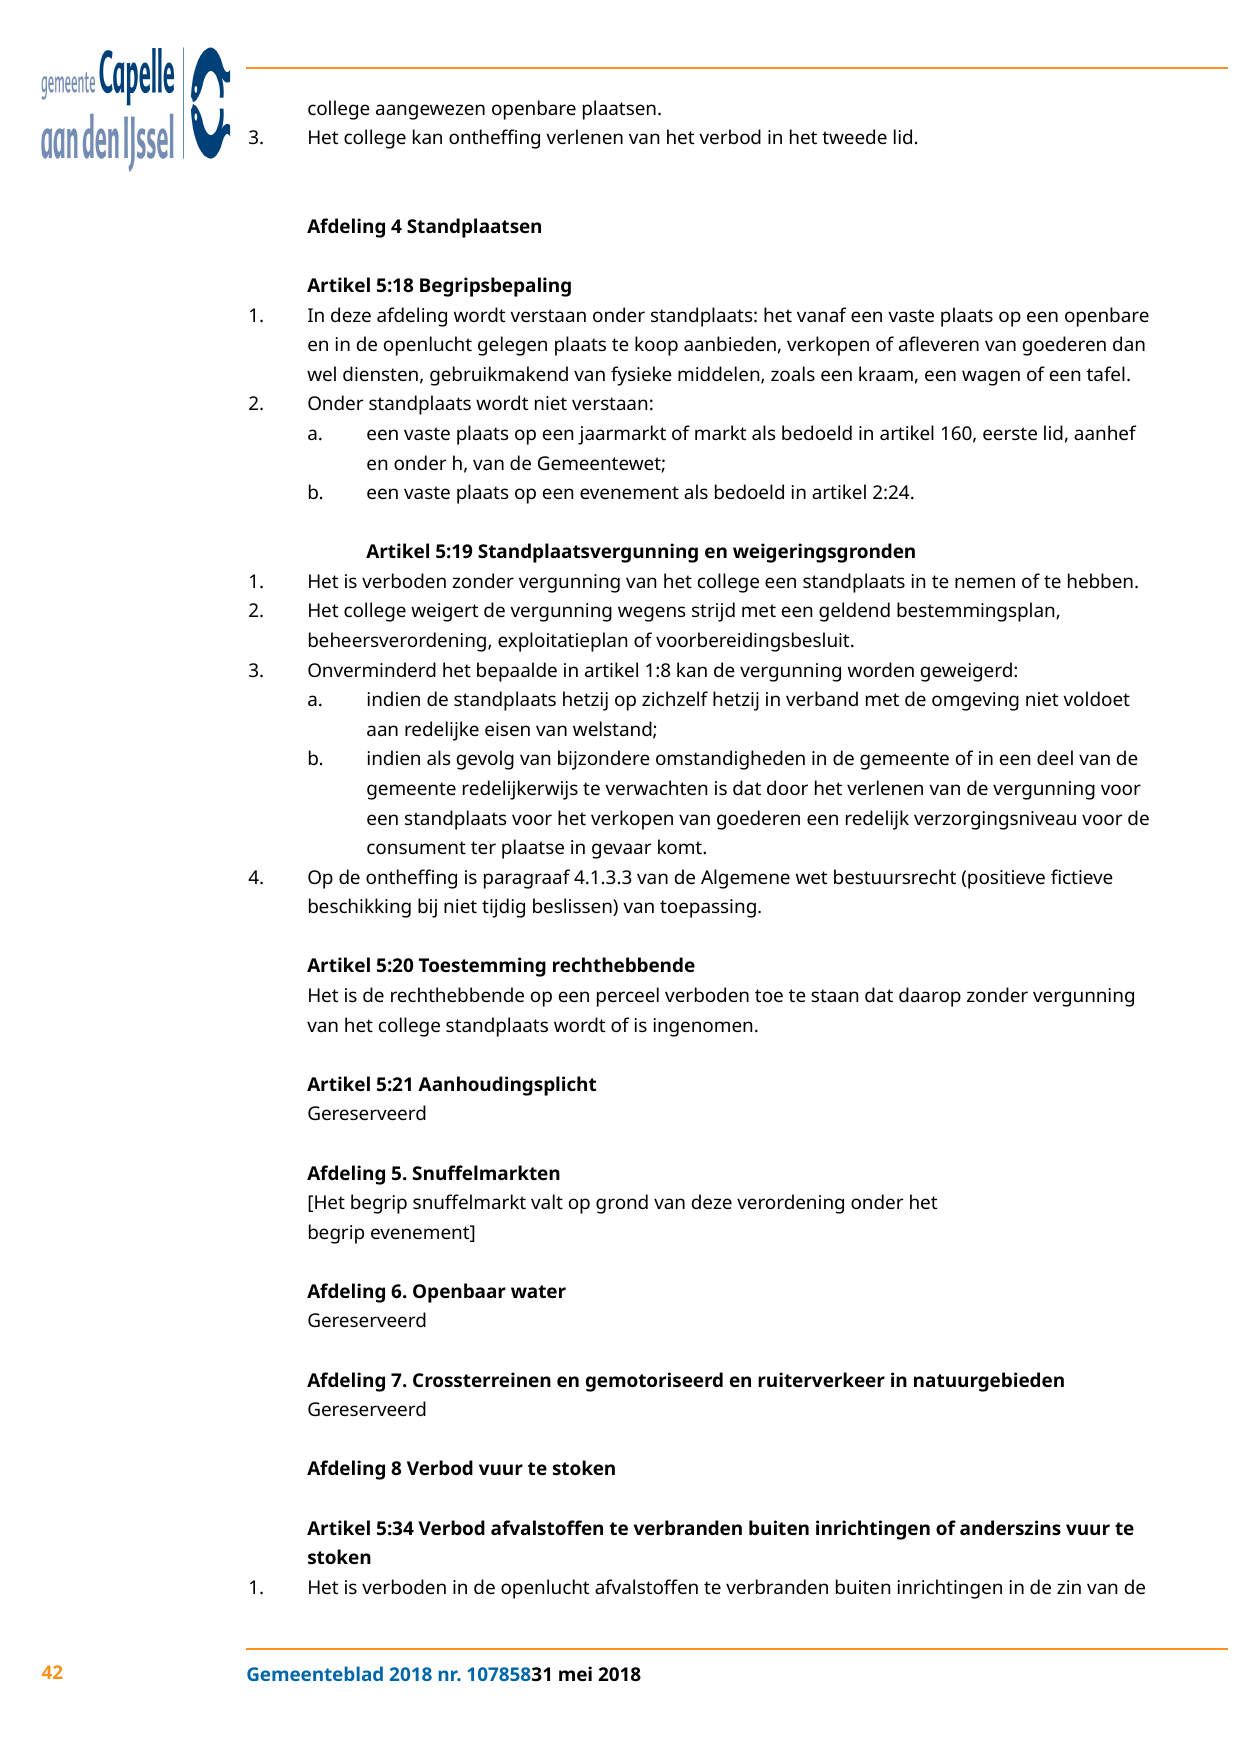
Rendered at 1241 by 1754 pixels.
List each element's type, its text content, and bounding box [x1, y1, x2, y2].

list Artikel 5:20 Toestemming rechthebbende [248, 953, 1152, 978]
list [Het begrip snuffelmarkt valt op grond van deze verordening onder het [248, 1189, 1152, 1215]
picture [41, 47, 231, 172]
list Gereserveerd [248, 1396, 1152, 1422]
list begrip evenement] [248, 1219, 1152, 1245]
list Het is verboden in de openlucht afvalstoffen te verbranden buiten inrichtingen in de zin van de [248, 1574, 1152, 1600]
list Het is de rechthebbende op een perceel verboden toe te staan dat daarop zonder vergunning van het college standplaats wordt of is ingenomen. [248, 982, 1152, 1038]
list Artikel 5:21 Aanhoudingsplicht [248, 1071, 1152, 1097]
list college aangewezen openbare plaatsen. [248, 95, 1152, 121]
list Afdeling 6. Openbaar water [248, 1278, 1152, 1304]
list Het is verboden zonder vergunning van het college een standplaats in te nemen of te hebben. [248, 568, 1152, 594]
list In deze afdeling wordt verstaan onder standplaats: het vanaf een vaste plaats op een openbare en in de openlucht gelegen plaats te koop aanbieden, verkopen of afleveren van goederen dan wel diensten, gebruikmakend van fysieke middelen, zoals een kraam, een wagen of een tafel. [248, 302, 1152, 387]
list Op de ontheffing is paragraaf 4.1.3.3 van de Algemene wet bestuursrecht (positieve fictieve beschikking bij niet tijdig beslissen) van toepassing. [248, 864, 1152, 919]
list een vaste plaats op een evenement als bedoeld in artikel 2:24. [307, 479, 1152, 505]
list Onder standplaats wordt niet verstaan: [248, 391, 1152, 416]
list een vaste plaats op een jaarmarkt of markt als bedoeld in artikel 160, eerste lid, aanhef en onder h, van de Gemeentewet; [307, 420, 1152, 476]
list Afdeling 5. Snuffelmarkten [248, 1160, 1152, 1186]
list indien als gevolg van bijzondere omstandigheden in de gemeente of in een deel van de gemeente redelijkerwijs te verwachten is dat door het verlenen van de vergunning voor een standplaats voor het verkopen van goederen een redelijk verzorgingsniveau voor de consument ter plaatse in gevaar komt. [307, 746, 1152, 860]
list Afdeling 7. Crossterreinen en gemotoriseerd en ruiterverkeer in natuurgebieden [248, 1367, 1152, 1393]
list Het college kan ontheffing verlenen van het verbod in het tweede lid. [248, 124, 1152, 150]
list Artikel 5:18 Begripsbepaling [248, 272, 1152, 298]
list Het college weigert de vergunning wegens strijd met een geldend bestemmingsplan, beheersverordening, exploitatieplan of voorbereidingsbesluit. [248, 598, 1152, 653]
list Artikel 5:34 Verbod afvalstoffen te verbranden buiten inrichtingen of anderszins vuur te stoken [248, 1515, 1152, 1570]
list Afdeling 4 Standplaatsen [248, 213, 1152, 239]
list Artikel 5:19 Standplaatsvergunning en weigeringsgronden [307, 538, 1152, 564]
list Gereserveerd [248, 1308, 1152, 1333]
list indien de standplaats hetzij op zichzelf hetzij in verband met de omgeving niet voldoet aan redelijke eisen van welstand; [307, 686, 1152, 742]
list Gereserveerd [248, 1101, 1152, 1126]
list Onverminderd het bepaalde in artikel 1:8 kan de vergunning worden geweigerd: [248, 657, 1152, 683]
list Afdeling 8 Verbod vuur te stoken [248, 1456, 1152, 1481]
